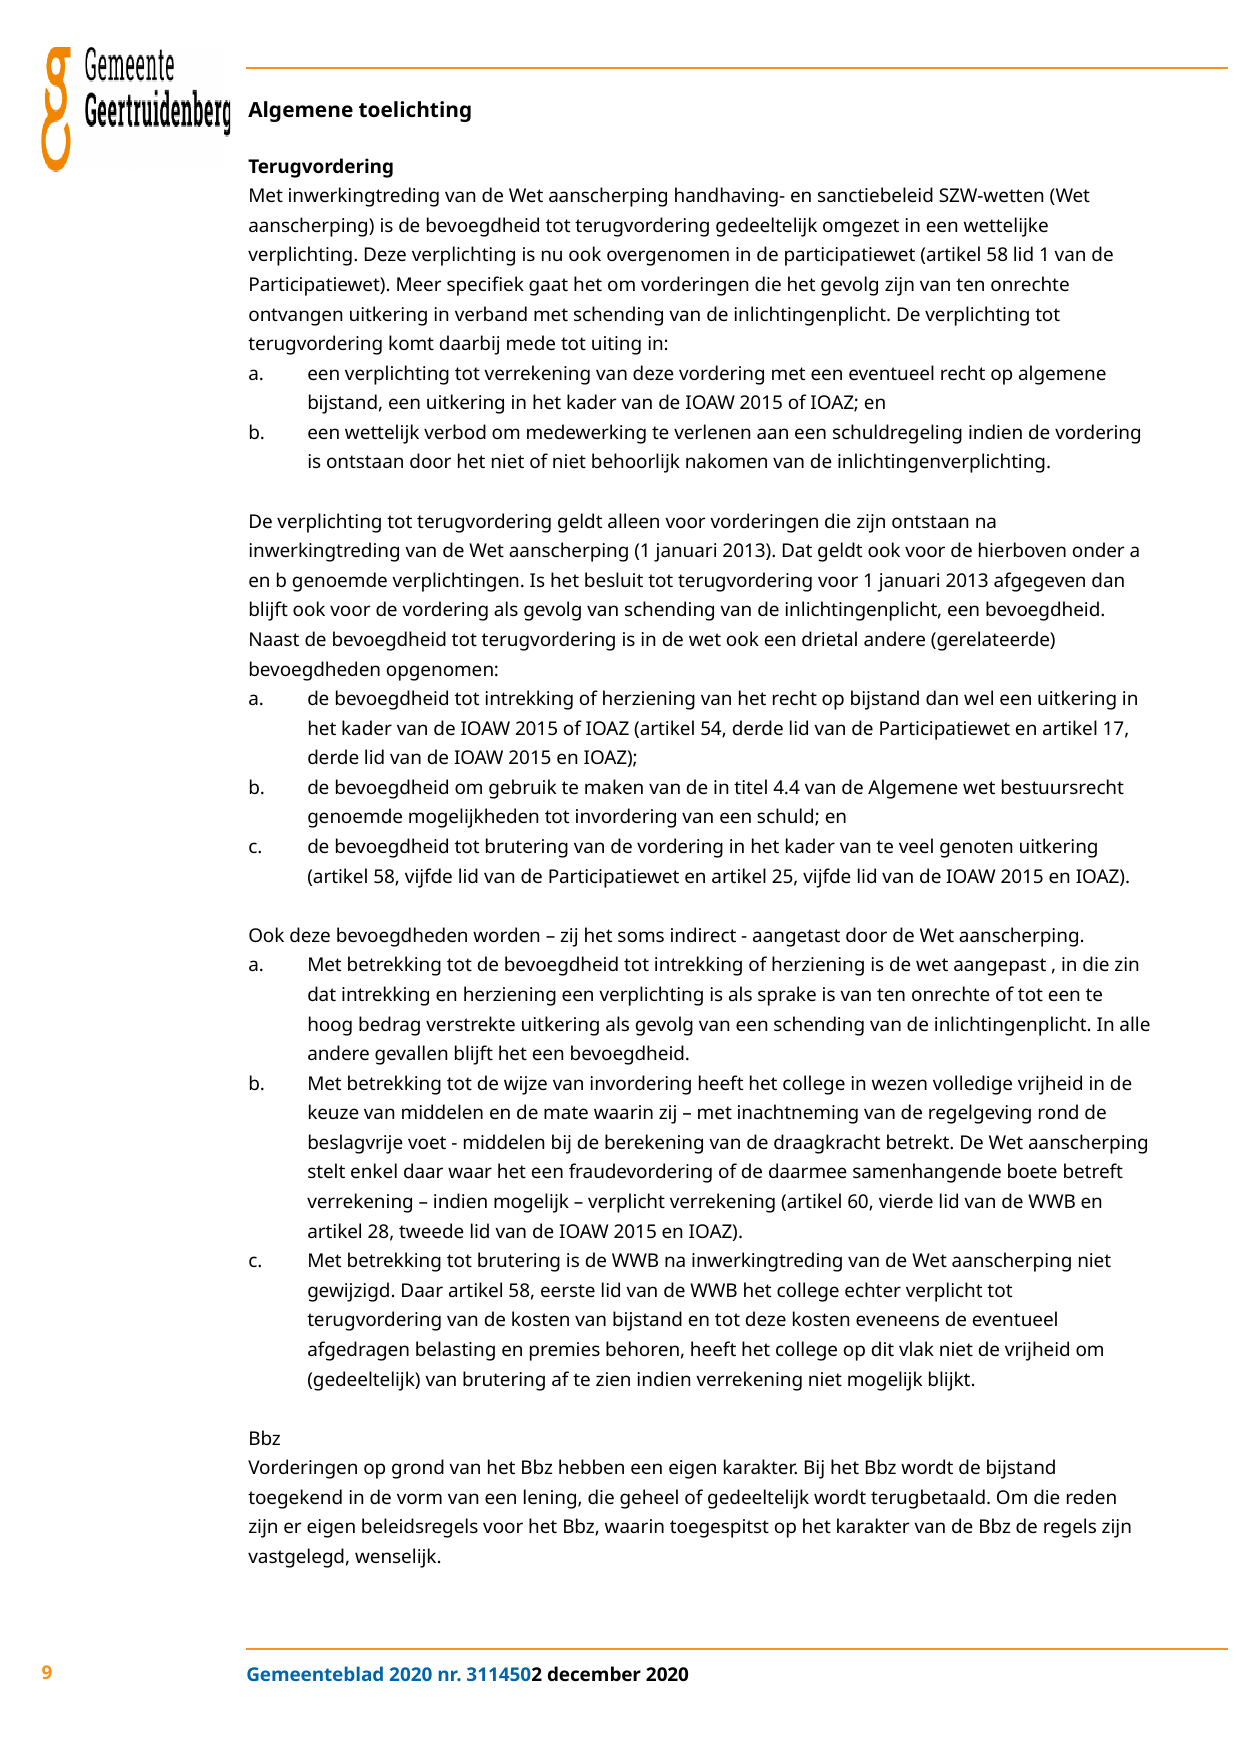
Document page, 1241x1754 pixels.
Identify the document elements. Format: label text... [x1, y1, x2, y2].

list de bevoegdheid tot intrekking of herziening van het recht op bijstand dan wel een uitkering in het kader van de IOAW 2015 of IOAZ (artikel 54, derde lid van de Participatiewet en artikel 17, derde lid van de IOAW 2015 en IOAZ); [248, 685, 1152, 770]
text Naast de bevoegdheid tot terugvordering is in de wet ook een drietal andere (gerelateerde) bevoegdheden opgenomen: [248, 626, 1152, 682]
text Algemene toelichting [248, 95, 1152, 123]
text Vorderingen op grond van het Bbz hebben een eigen karakter. Bij het Bbz wordt de bijstand toegekend in de vorm van een lening, die geheel of gedeeltelijk wordt terugbetaald. Om die reden zijn er eigen beleidsregels voor het Bbz, waarin toegespitst op het karakter van de Bbz de regels zijn vastgelegd, wenselijk. [248, 1454, 1152, 1569]
text Terugvordering [248, 153, 1152, 179]
list de bevoegdheid tot brutering van de vordering in het kader van te veel genoten uitkering (artikel 58, vijfde lid van de Participatiewet en artikel 25, vijfde lid van de IOAW 2015 en IOAZ). [248, 833, 1152, 889]
list Met betrekking tot brutering is de WWB na inwerkingtreding van de Wet aanscherping niet gewijzigd. Daar artikel 58, eerste lid van de WWB het college echter verplicht tot terugvordering van de kosten van bijstand en tot deze kosten eveneens de eventueel afgedragen belasting en premies behoren, heeft het college op dit vlak niet de vrijheid om (gedeeltelijk) van brutering af te zien indien verrekening niet mogelijk blijkt. [248, 1247, 1152, 1392]
text De verplichting tot terugvordering geldt alleen voor vorderingen die zijn ontstaan na inwerkingtreding van de Wet aanscherping (1 januari 2013). Dat geldt ook voor de hierboven onder a en b genoemde verplichtingen. Is het besluit tot terugvordering voor 1 januari 2013 afgegeven dan blijft ook voor de vordering als gevolg van schending van de inlichtingenplicht, een bevoegdheid. [248, 508, 1152, 622]
text Met inwerkingtreding van de Wet aanscherping handhaving- en sanctiebeleid SZW-wetten (Wet aanscherping) is de bevoegdheid tot terugvordering gedeeltelijk omgezet in een wettelijke verplichting. Deze verplichting is nu ook overgenomen in de participatiewet (artikel 58 lid 1 van de Participatiewet). Meer specifiek gaat het om vorderingen die het gevolg zijn van ten onrechte ontvangen uitkering in verband met schending van de inlichtingenplicht. De verplichting tot terugvordering komt daarbij mede tot uiting in: [248, 182, 1152, 356]
list Met betrekking tot de bevoegdheid tot intrekking of herziening is de wet aangepast , in die zin dat intrekking en herziening een verplichting is als sprake is van ten onrechte of tot een te hoog bedrag verstrekte uitkering als gevolg van een schending van de inlichtingenplicht. In alle andere gevallen blijft het een bevoegdheid. [248, 952, 1152, 1066]
text Bbz [248, 1425, 1152, 1451]
list een verplichting tot verrekening van deze vordering met een eventueel recht op algemene bijstand, een uitkering in het kader van de IOAW 2015 of IOAZ; en [248, 360, 1152, 415]
list de bevoegdheid om gebruik te maken van de in titel 4.4 van de Algemene wet bestuursrecht genoemde mogelijkheden tot invordering van een schuld; en [248, 774, 1152, 829]
picture [41, 47, 231, 172]
list Met betrekking tot de wijze van invordering heeft het college in wezen volledige vrijheid in de keuze van middelen en de mate waarin zij – met inachtneming van de regelgeving rond de beslagvrije voet - middelen bij de berekening van de draagkracht betrekt. De Wet aanscherping stelt enkel daar waar het een fraudevordering of de daarmee samenhangende boete betreft verrekening – indien mogelijk – verplicht verrekening (artikel 60, vierde lid van de WWB en artikel 28, tweede lid van de IOAW 2015 en IOAZ). [248, 1070, 1152, 1244]
list een wettelijk verbod om medewerking te verlenen aan een schuldregeling indien de vordering is ontstaan door het niet of niet behoorlijk nakomen van de inlichtingenverplichting. [248, 419, 1152, 474]
text Ook deze bevoegdheden worden – zij het soms indirect - aangetast door de Wet aanscherping. [248, 922, 1152, 948]
